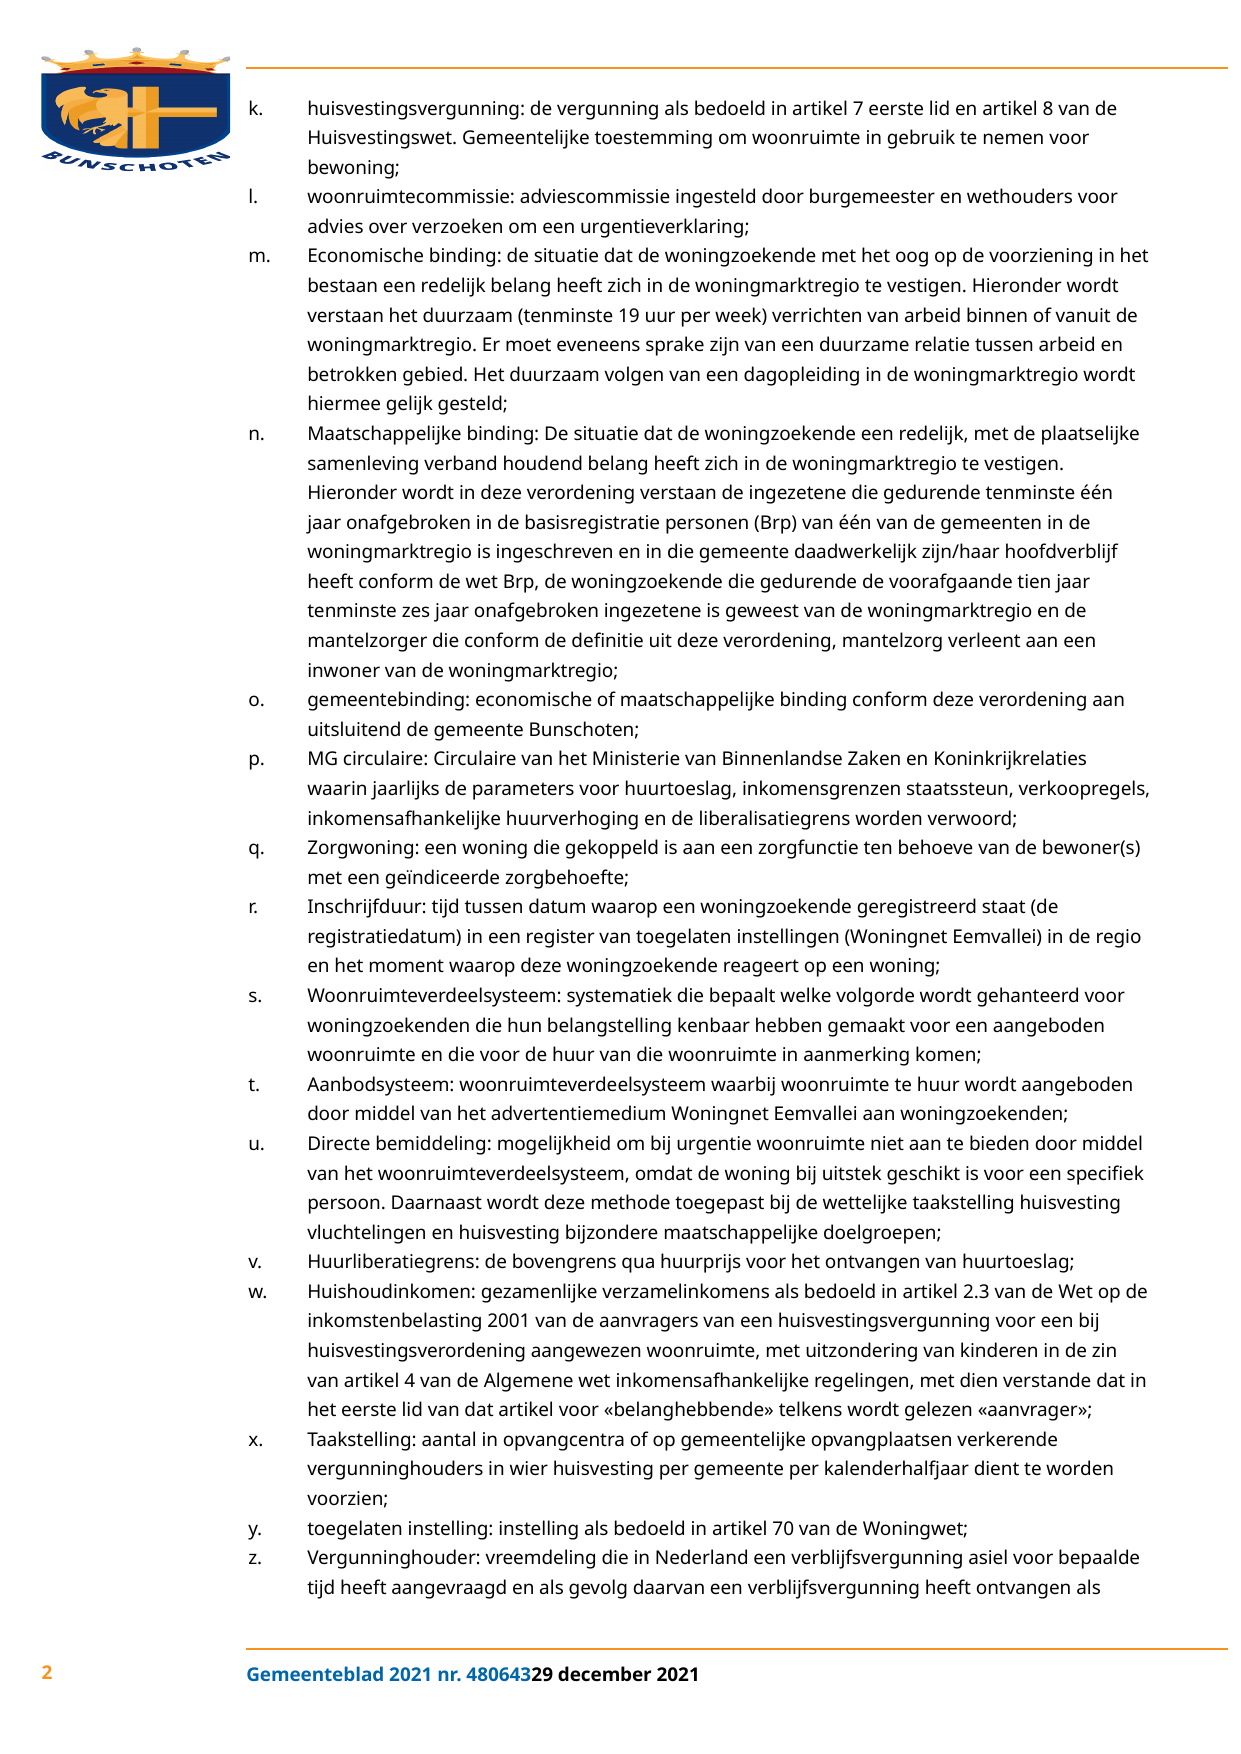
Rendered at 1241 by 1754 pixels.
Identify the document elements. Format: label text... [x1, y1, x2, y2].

list Directe bemiddeling: mogelijkheid om bij urgentie woonruimte niet aan te bieden door middel van het woonruimteverdeelsysteem, omdat de woning bij uitstek geschikt is voor een specifiek persoon. Daarnaast wordt deze methode toegepast bij de wettelijke taakstelling huisvesting vluchtelingen en huisvesting bijzondere maatschappelijke doelgroepen; [248, 1130, 1152, 1245]
list Woonruimteverdeelsysteem: systematiek die bepaalt welke volgorde wordt gehanteerd voor woningzoekenden die hun belangstelling kenbaar hebben gemaakt voor een aangeboden woonruimte en die voor de huur van die woonruimte in aanmerking komen; [248, 982, 1152, 1067]
list Vergunninghouder: vreemdeling die in Nederland een verblijfsvergunning asiel voor bepaalde tijd heeft aangevraagd en als gevolg daarvan een verblijfsvergunning heeft ontvangen als [248, 1544, 1152, 1600]
list MG circulaire: Circulaire van het Ministerie van Binnenlandse Zaken en Koninkrijkrelaties waarin jaarlijks de parameters voor huurtoeslag, inkomensgrenzen staatssteun, verkoopregels, inkomensafhankelijke huurverhoging en de liberalisatiegrens worden verwoord; [248, 746, 1152, 831]
list toegelaten instelling: instelling als bedoeld in artikel 70 van de Woningwet; [248, 1515, 1152, 1541]
list gemeentebinding: economische of maatschappelijke binding conform deze verordening aan uitsluitend de gemeente Bunschoten; [248, 686, 1152, 742]
picture [41, 47, 231, 172]
list Maatschappelijke binding: De situatie dat de woningzoekende een redelijk, met de plaatselijke samenleving verband houdend belang heeft zich in de woningmarktregio te vestigen. Hieronder wordt in deze verordening verstaan de ingezetene die gedurende tenminste één jaar onafgebroken in de basisregistratie personen (Brp) van één van de gemeenten in de woningmarktregio is ingeschreven en in die gemeente daadwerkelijk zijn/haar hoofdverblijf heeft conform de wet Brp, de woningzoekende die gedurende de voorafgaande tien jaar tenminste zes jaar onafgebroken ingezetene is geweest van de woningmarktregio en de mantelzorger die conform de definitie uit deze verordening, mantelzorg verleent aan een inwoner van de woningmarktregio; [248, 420, 1152, 683]
list Inschrijfduur: tijd tussen datum waarop een woningzoekende geregistreerd staat (de registratiedatum) in een register van toegelaten instellingen (Woningnet Eemvallei) in de regio en het moment waarop deze woningzoekende reageert op een woning; [248, 893, 1152, 978]
list Huurliberatiegrens: de bovengrens qua huurprijs voor het ontvangen van huurtoeslag; [248, 1248, 1152, 1274]
list woonruimtecommissie: adviescommissie ingesteld door burgemeester en wethouders voor advies over verzoeken om een urgentieverklaring; [248, 183, 1152, 239]
list Taakstelling: aantal in opvangcentra of op gemeentelijke opvangplaatsen verkerende vergunninghouders in wier huisvesting per gemeente per kalenderhalfjaar dient te worden voorzien; [248, 1426, 1152, 1511]
list huisvestingsvergunning: de vergunning als bedoeld in artikel 7 eerste lid en artikel 8 van de Huisvestingswet. Gemeentelijke toestemming om woonruimte in gebruik te nemen voor bewoning; [248, 95, 1152, 180]
list Zorgwoning: een woning die gekoppeld is aan een zorgfunctie ten behoeve van de bewoner(s) met een geïndiceerde zorgbehoefte; [248, 834, 1152, 890]
list Aanbodsysteem: woonruimteverdeelsysteem waarbij woonruimte te huur wordt aangeboden door middel van het advertentiemedium Woningnet Eemvallei aan woningzoekenden; [248, 1071, 1152, 1126]
list Economische binding: de situatie dat de woningzoekende met het oog op de voorziening in het bestaan een redelijk belang heeft zich in de woningmarktregio te vestigen. Hieronder wordt verstaan het duurzaam (tenminste 19 uur per week) verrichten van arbeid binnen of vanuit de woningmarktregio. Er moet eveneens sprake zijn van een duurzame relatie tussen arbeid en betrokken gebied. Het duurzaam volgen van een dagopleiding in de woningmarktregio wordt hiermee gelijk gesteld; [248, 243, 1152, 416]
list Huishoudinkomen: gezamenlijke verzamelinkomens als bedoeld in artikel 2.3 van de Wet op de inkomstenbelasting 2001 van de aanvragers van een huisvestingsvergunning voor een bij huisvestingsverordening aangewezen woonruimte, met uitzondering van kinderen in de zin van artikel 4 van de Algemene wet inkomensafhankelijke regelingen, met dien verstande dat in het eerste lid van dat artikel voor «belanghebbende» telkens wordt gelezen «aanvrager»; [248, 1278, 1152, 1422]
